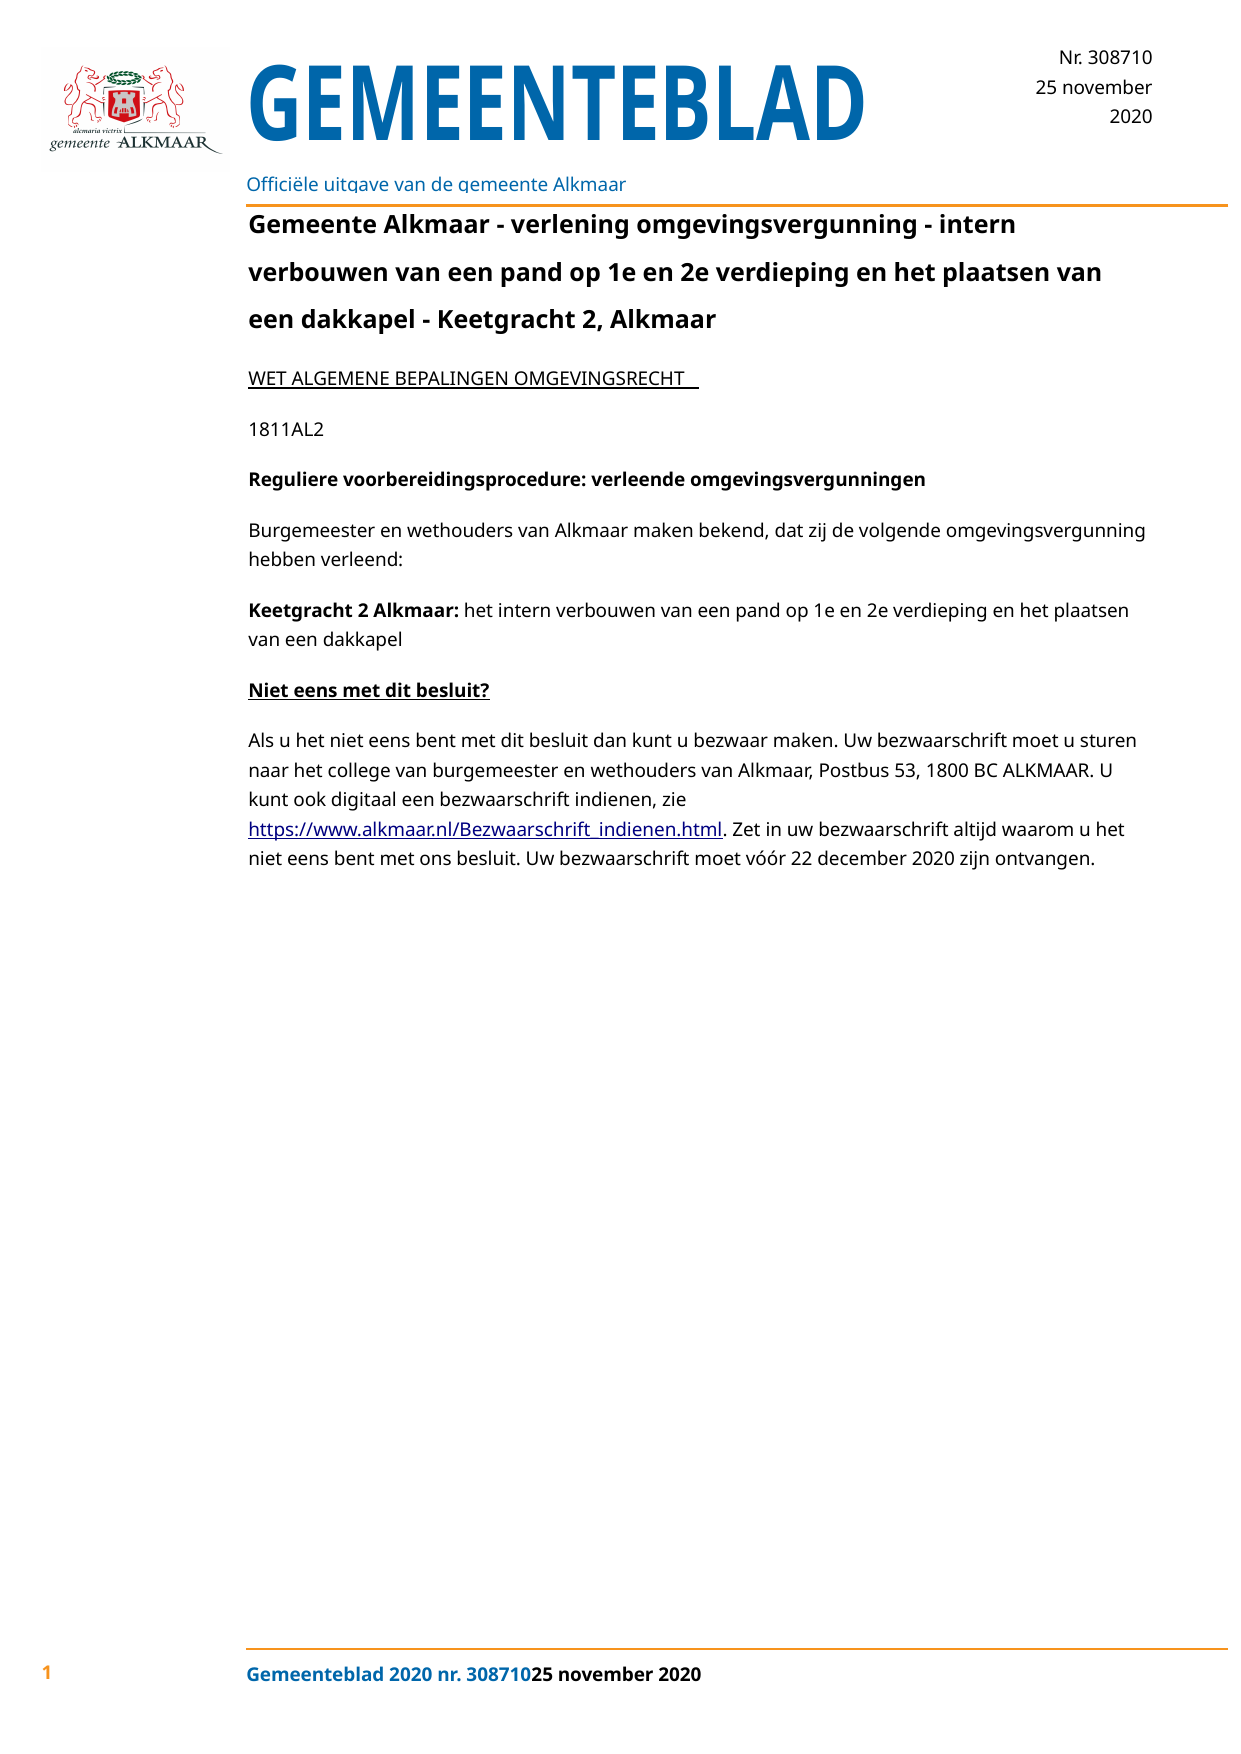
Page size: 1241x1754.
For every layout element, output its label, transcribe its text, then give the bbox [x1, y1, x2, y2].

text WET ALGEMENE BEPALINGEN OMGEVINGSRECHT [248, 366, 1152, 391]
text Niet eens met dit besluit? [248, 677, 1152, 702]
picture [41, 47, 231, 172]
text Als u het niet eens bent met dit besluit dan kunt u bezwaar maken. Uw bezwaarschrift moet u sturen naar het college van burgemeester en wethouders van Alkmaar, Postbus 53, 1800 BC ALKMAAR. U kunt ook digitaal een bezwaarschrift indienen, zie https://www.alkmaar.nl/Bezwaarschrift_indienen.html. Zet in uw bezwaarschrift altijd waarom u het niet eens bent met ons besluit. Uw bezwaarschrift moet vóór 22 december 2020 zijn ontvangen. [248, 727, 1152, 871]
text Gemeente Alkmaar - verlening omgevingsvergunning - intern verbouwen van een pand op 1e en 2e verdieping en het plaatsen van een dakkapel - Keetgracht 2, Alkmaar [248, 207, 1152, 336]
text Reguliere voorbereidingsprocedure: verleende omgevingsvergunningen [248, 466, 1152, 492]
text 1811AL2 [248, 416, 1152, 442]
text Burgemeester en wethouders van Alkmaar maken bekend, dat zij de volgende omgevingsvergunning hebben verleend: [248, 517, 1152, 572]
text Keetgracht 2 Alkmaar: het intern verbouwen van een pand op 1e en 2e verdieping en het plaatsen van een dakkapel [248, 597, 1152, 652]
